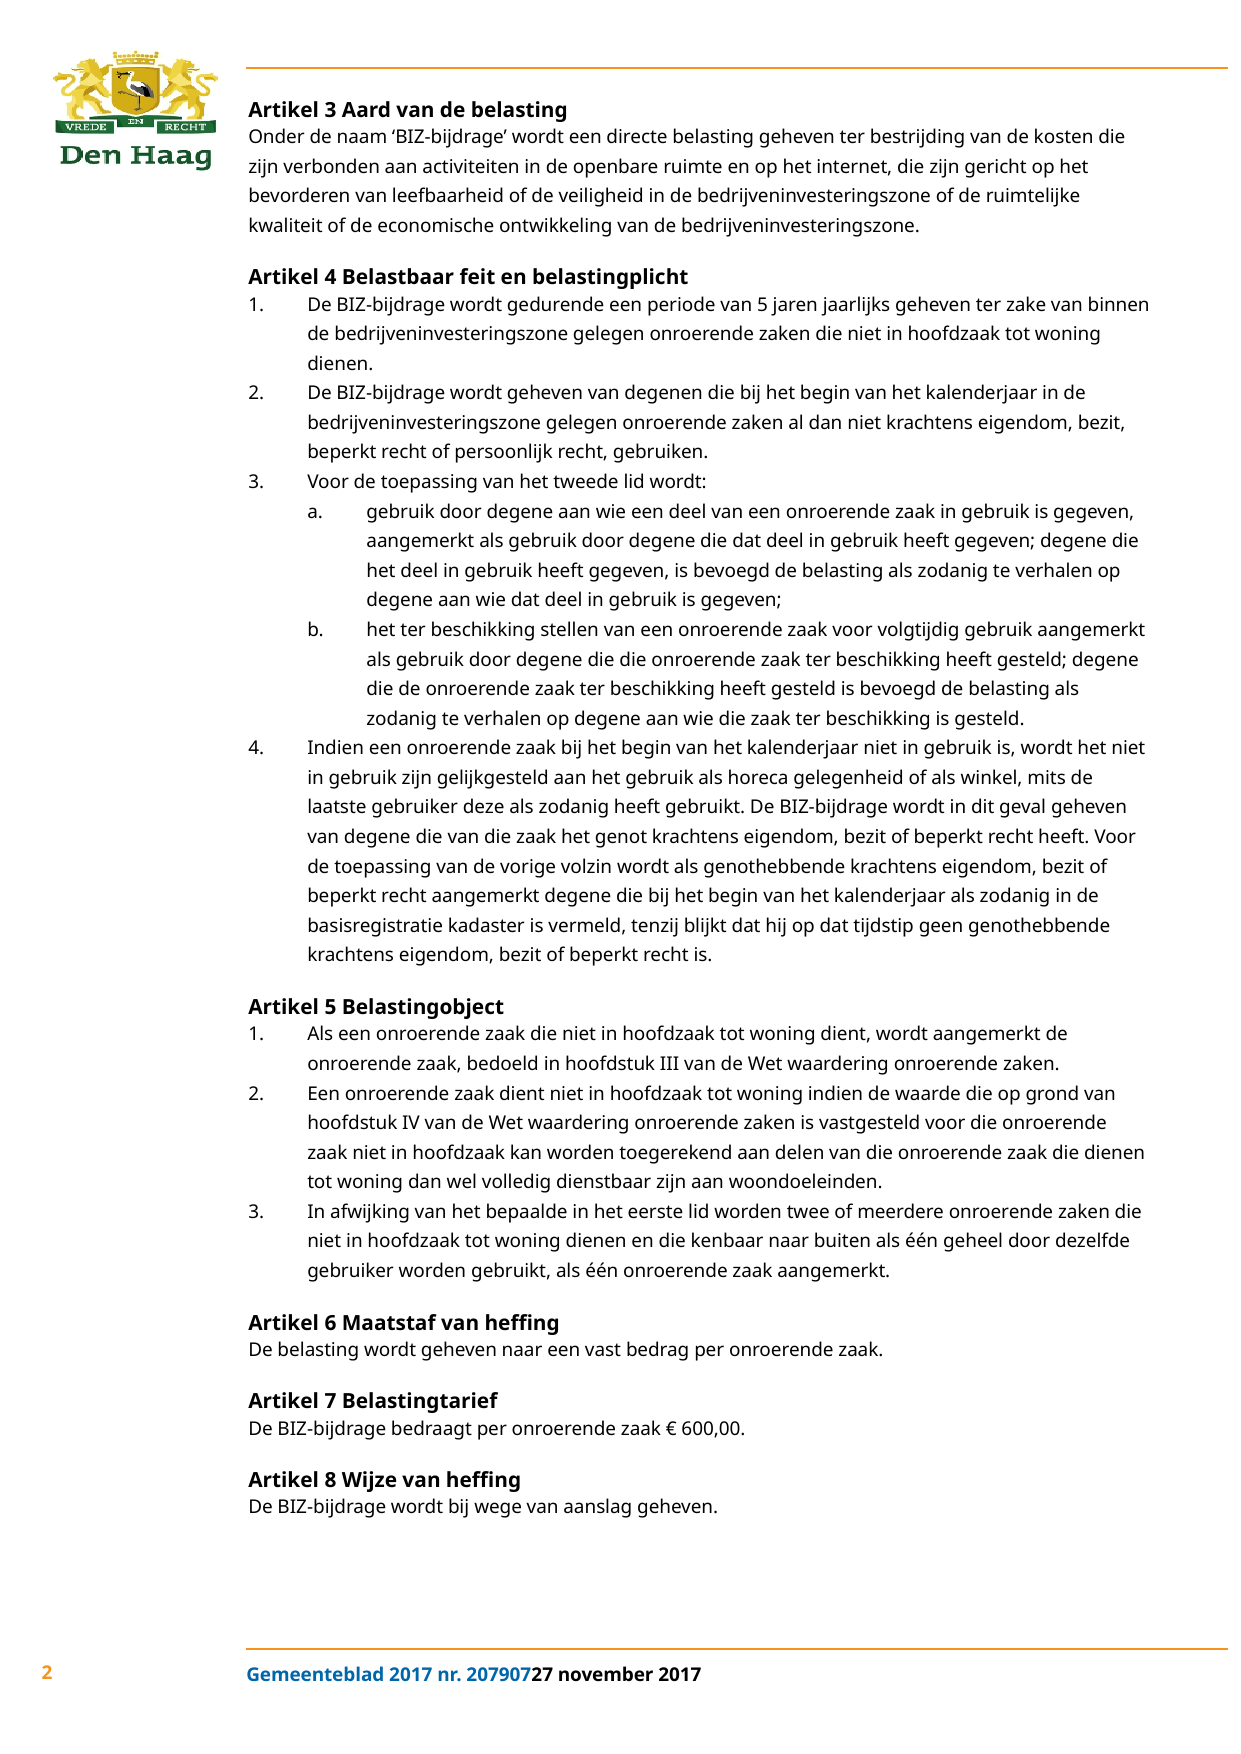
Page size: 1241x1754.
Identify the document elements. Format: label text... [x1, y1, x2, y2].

text Artikel 7 Belastingtarief [248, 1386, 1152, 1415]
list Indien een onroerende zaak bij het begin van het kalenderjaar niet in gebruik is, wordt het niet in gebruik zijn gelijkgesteld aan het gebruik als horeca gelegenheid of als winkel, mits de laatste gebruiker deze als zodanig heeft gebruikt. De BIZ-bijdrage wordt in dit geval geheven van degene die van die zaak het genot krachtens eigendom, bezit of beperkt recht heeft. Voor de toepassing van de vorige volzin wordt als genothebbende krachtens eigendom, bezit of beperkt recht aangemerkt degene die bij het begin van het kalenderjaar als zodanig in de basisregistratie kadaster is vermeld, tenzij blijkt dat hij op dat tijdstip geen genothebbende krachtens eigendom, bezit of beperkt recht is. [248, 734, 1152, 967]
text Artikel 3 Aard van de belasting [248, 95, 1152, 123]
list gebruik door degene aan wie een deel van een onroerende zaak in gebruik is gegeven, aangemerkt als gebruik door degene die dat deel in gebruik heeft gegeven; degene die het deel in gebruik heeft gegeven, is bevoegd de belasting als zodanig te verhalen op degene aan wie dat deel in gebruik is gegeven; [307, 498, 1152, 612]
text Onder de naam ‘BIZ-bijdrage’ wordt een directe belasting geheven ter bestrijding van de kosten die zijn verbonden aan activiteiten in de openbare ruimte en op het internet, die zijn gericht op het bevorderen van leefbaarheid of de veiligheid in de bedrijveninvesteringszone of de ruimtelijke kwaliteit of de economische ontwikkeling van de bedrijveninvesteringszone. [248, 123, 1152, 238]
picture [41, 47, 231, 172]
list In afwijking van het bepaalde in het eerste lid worden twee of meerdere onroerende zaken die niet in hoofdzaak tot woning dienen en die kenbaar naar buiten als één geheel door dezelfde gebruiker worden gebruikt, als één onroerende zaak aangemerkt. [248, 1198, 1152, 1283]
text De BIZ-bijdrage bedraagt per onroerende zaak € 600,00. [248, 1415, 1152, 1441]
text Artikel 5 Belastingobject [248, 992, 1152, 1021]
text De BIZ-bijdrage wordt bij wege van aanslag geheven. [248, 1494, 1152, 1519]
text Artikel 8 Wijze van heffing [248, 1465, 1152, 1494]
list De BIZ-bijdrage wordt geheven van degenen die bij het begin van het kalenderjaar in de bedrijveninvesteringszone gelegen onroerende zaken al dan niet krachtens eigendom, bezit, beperkt recht of persoonlijk recht, gebruiken. [248, 379, 1152, 464]
text Artikel 6 Maatstaf van heffing [248, 1308, 1152, 1336]
list Als een onroerende zaak die niet in hoofdzaak tot woning dient, wordt aangemerkt de onroerende zaak, bedoeld in hoofdstuk III van de Wet waardering onroerende zaken. [248, 1021, 1152, 1076]
list het ter beschikking stellen van een onroerende zaak voor volgtijdig gebruik aangemerkt als gebruik door degene die die onroerende zaak ter beschikking heeft gesteld; degene die de onroerende zaak ter beschikking heeft gesteld is bevoegd de belasting als zodanig te verhalen op degene aan wie die zaak ter beschikking is gesteld. [307, 616, 1152, 731]
text De belasting wordt geheven naar een vast bedrag per onroerende zaak. [248, 1336, 1152, 1362]
list Voor de toepassing van het tweede lid wordt: [248, 468, 1152, 494]
list Een onroerende zaak dient niet in hoofdzaak tot woning indien de waarde die op grond van hoofdstuk IV van de Wet waardering onroerende zaken is vastgesteld voor die onroerende zaak niet in hoofdzaak kan worden toegerekend aan delen van die onroerende zaak die dienen tot woning dan wel volledig dienstbaar zijn aan woondoeleinden. [248, 1080, 1152, 1194]
text Artikel 4 Belastbaar feit en belastingplicht [248, 262, 1152, 291]
list De BIZ-bijdrage wordt gedurende een periode van 5 jaren jaarlijks geheven ter zake van binnen de bedrijveninvesteringszone gelegen onroerende zaken die niet in hoofdzaak tot woning dienen. [248, 291, 1152, 376]
